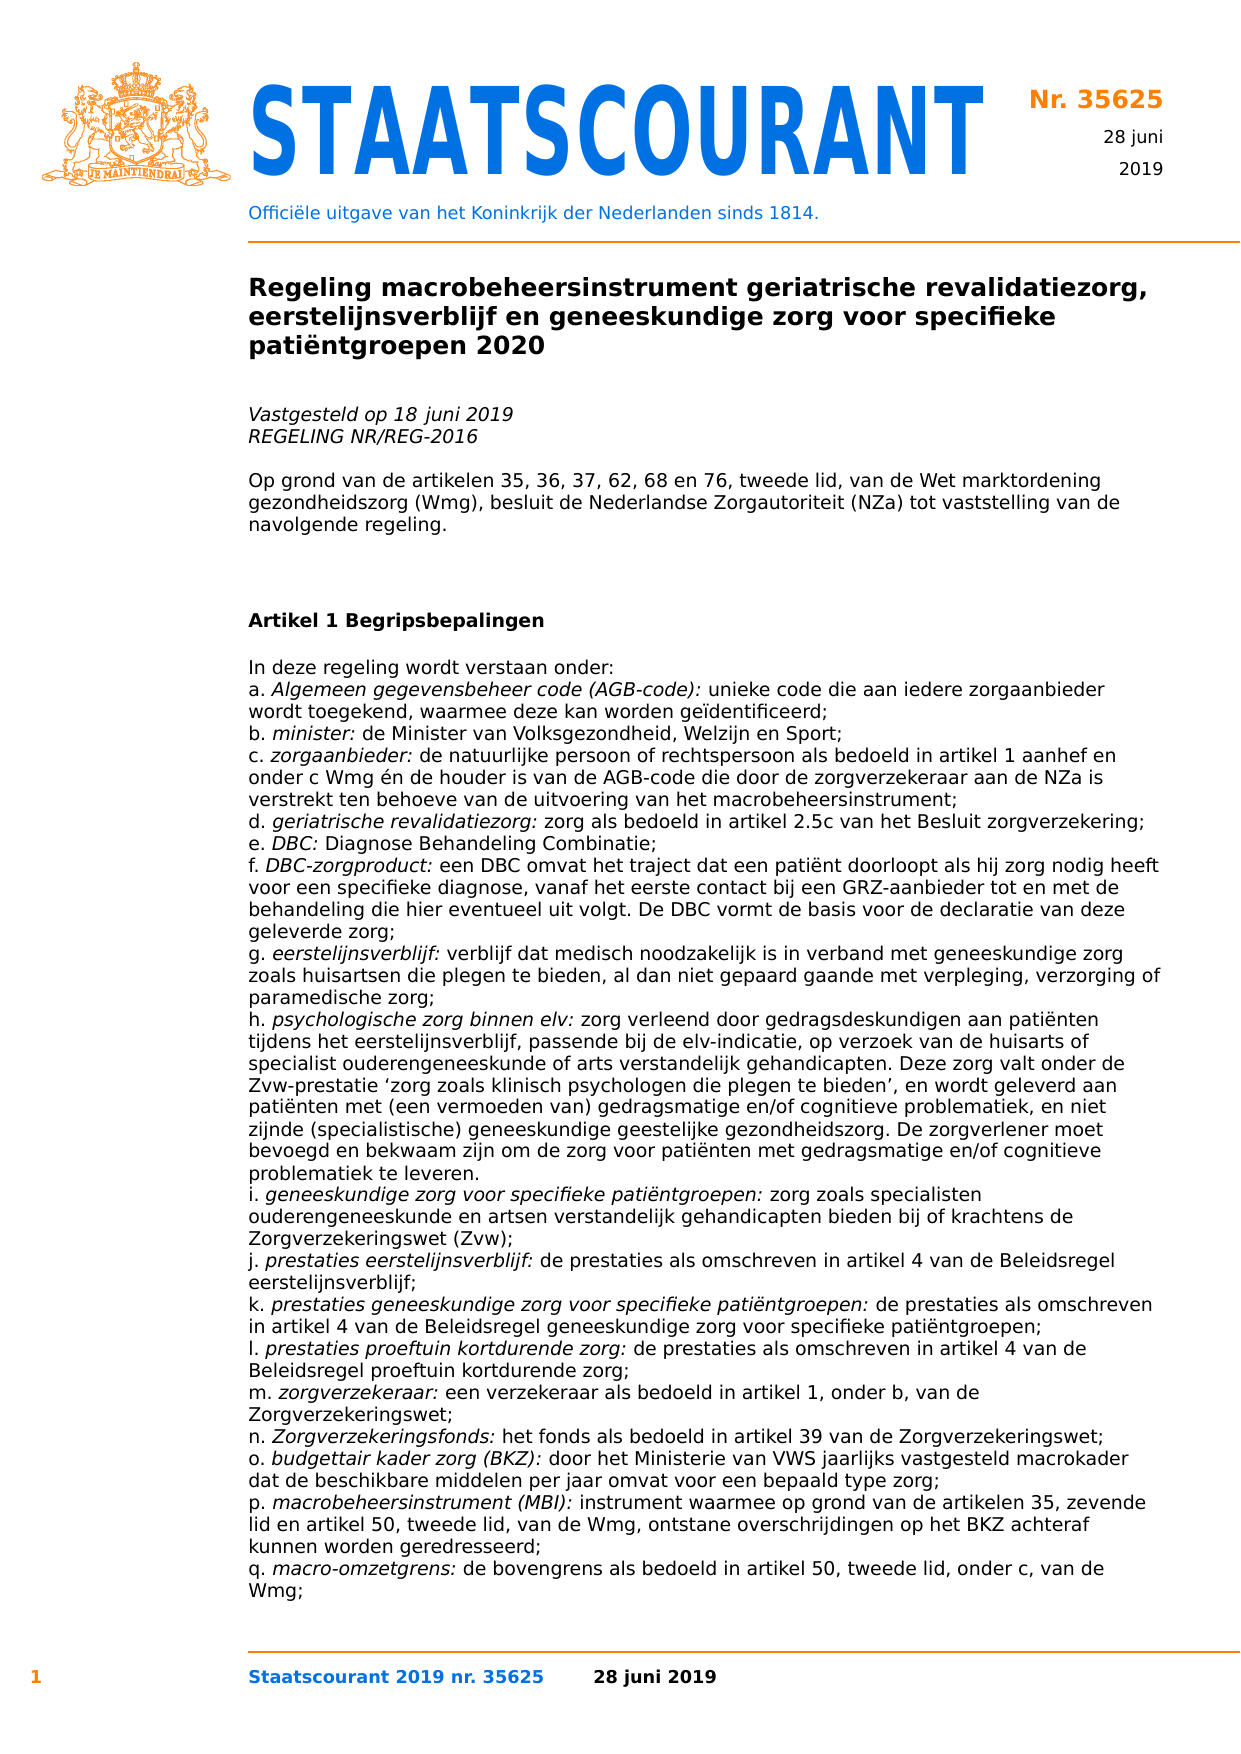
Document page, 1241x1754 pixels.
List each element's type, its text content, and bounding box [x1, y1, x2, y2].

table_cell Officiële uitgave van het Koninkrijk der Nederlanden sinds 1814. [248, 203, 1240, 241]
text a. Algemeen gegevensbeheer code (AGB-code): unieke code die aan iedere zorgaanbieder wordt toegekend, waarmee deze kan worden geïdentificeerd; [248, 679, 1163, 723]
text n. Zorgverzekeringsfonds: het fonds als bedoeld in artikel 39 van de Zorgverzekeringswet; [248, 1426, 1163, 1448]
text In deze regeling wordt verstaan onder: [248, 657, 1163, 679]
text k. prestaties geneeskundige zorg voor specifieke patiëntgroepen: de prestaties als omschreven in artikel 4 van de Beleidsregel geneeskundige zorg voor specifieke patiëntgroepen; [248, 1294, 1163, 1338]
table_cell 28 juni [998, 121, 1240, 153]
text o. budgettair kader zorg (BKZ): door het Ministerie van VWS jaarlijks vastgesteld macrokader dat de beschikbare middelen per jaar omvat voor een bepaald type zorg; [248, 1448, 1163, 1492]
table_header STAATSCOURANT [248, 62, 998, 203]
picture [41, 62, 231, 186]
text i. geneeskundige zorg voor specifieke patiëntgroepen: zorg zoals specialisten ouderengeneeskunde en artsen verstandelijk gehandicapten bieden bij of krachtens de Zorgverzekeringswet (Zvw); [248, 1184, 1163, 1250]
text f. DBC-zorgproduct: een DBC omvat het traject dat een patiënt doorloopt als hij zorg nodig heeft voor een specifieke diagnose, vanaf het eerste contact bij een GRZ-aanbieder tot en met de behandeling die hier eventueel uit volgt. De DBC vormt de basis voor de declaratie van deze geleverde zorg; [248, 855, 1163, 943]
table_cell 2019 [998, 153, 1240, 203]
text e. DBC: Diagnose Behandeling Combinatie; [248, 833, 1163, 855]
text h. psychologische zorg binnen elv: zorg verleend door gedragsdeskundigen aan patiënten tijdens het eerstelijnsverblijf, passende bij de elv-indicatie, op verzoek van de huisarts of specialist ouderengeneeskunde of arts verstandelijk gehandicapten. Deze zorg valt onder de Zvw-prestatie ‘zorg zoals klinisch psychologen die plegen te bieden’, en wordt geleverd aan patiënten met (een vermoeden van) gedragsmatige en/of cognitieve problematiek, en niet zijnde (specialistische) geneeskundige geestelijke gezondheidszorg. De zorgverlener moet bevoegd en bekwaam zijn om de zorg voor patiënten met gedragsmatige en/of cognitieve problematiek te leveren. [248, 1008, 1163, 1184]
text c. zorgaanbieder: de natuurlijke persoon of rechtspersoon als bedoeld in artikel 1 aanhef en onder c Wmg én de houder is van de AGB-code die door de zorgverzekeraar aan de NZa is verstrekt ten behoeve van de uitvoering van het macrobeheersinstrument; [248, 745, 1163, 811]
text d. geriatrische revalidatiezorg: zorg als bedoeld in artikel 2.5c van het Besluit zorgverzekering; [248, 811, 1163, 833]
text p. macrobeheersinstrument (MBI): instrument waarmee op grond van de artikelen 35, zevende lid en artikel 50, tweede lid, van de Wmg, ontstane overschrijdingen op het BKZ achteraf kunnen worden geredresseerd; [248, 1492, 1163, 1558]
subtitle Regeling macrobeheersinstrument geriatrische revalidatiezorg, eerstelijnsverblijf en geneeskundige zorg voor specifieke patiëntgroepen 2020 [248, 273, 1163, 361]
subtitle Artikel 1 Begripsbepalingen [248, 610, 1163, 632]
text Vastgesteld op 18 juni 2019 [248, 404, 1163, 426]
text Op grond van de artikelen 35, 36, 37, 62, 68 en 76, tweede lid, van de Wet marktordening gezondheidszorg (Wmg), besluit de Nederlandse Zorgautoriteit (NZa) tot vaststelling van de navolgende regeling. [248, 470, 1163, 536]
text q. macro-omzetgrens: de bovengrens als bedoeld in artikel 50, tweede lid, onder c, van de Wmg; [248, 1558, 1163, 1602]
text b. minister: de Minister van Volksgezondheid, Welzijn en Sport; [248, 723, 1163, 745]
text m. zorgverzekeraar: een verzekeraar als bedoeld in artikel 1, onder b, van de Zorgverzekeringswet; [248, 1382, 1163, 1426]
text REGELING NR/REG-2016 [248, 426, 1163, 448]
table_header [25, 62, 248, 241]
table_header Nr. 35625 [998, 62, 1240, 121]
text j. prestaties eerstelijnsverblijf: de prestaties als omschreven in artikel 4 van de Beleidsregel eerstelijnsverblijf; [248, 1250, 1163, 1294]
text g. eerstelijnsverblijf: verblijf dat medisch noodzakelijk is in verband met geneeskundige zorg zoals huisartsen die plegen te bieden, al dan niet gepaard gaande met verpleging, verzorging of paramedische zorg; [248, 943, 1163, 1008]
text l. prestaties proeftuin kortdurende zorg: de prestaties als omschreven in artikel 4 van de Beleidsregel proeftuin kortdurende zorg; [248, 1338, 1163, 1382]
